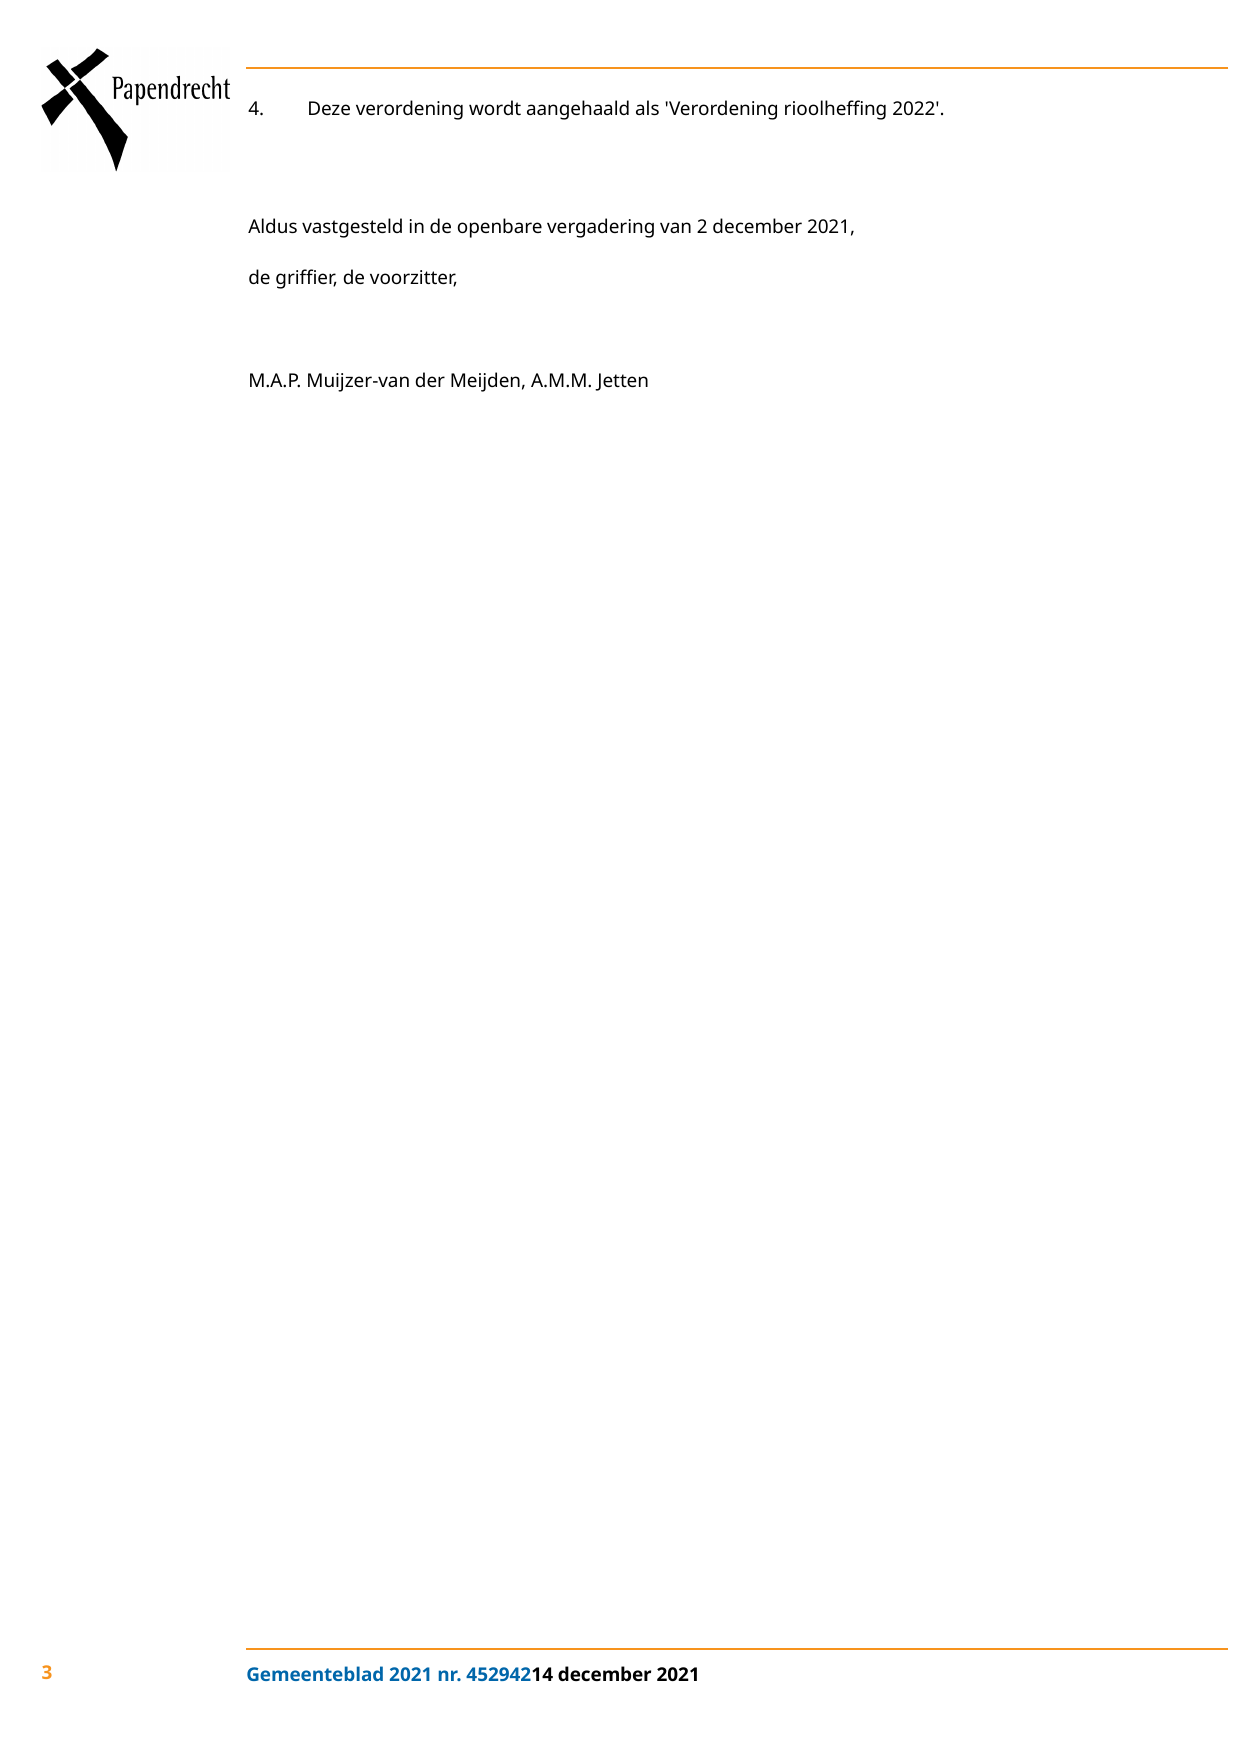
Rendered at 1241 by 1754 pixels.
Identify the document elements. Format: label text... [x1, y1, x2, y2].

list Deze verordening wordt aangehaald als 'Verordening rioolheffing 2022'. [248, 95, 1152, 121]
text M.A.P. Muijzer-van der Meijden, A.M.M. Jetten [248, 367, 1152, 393]
picture [41, 47, 231, 172]
text de griffier, de voorzitter, [248, 264, 1152, 290]
text Aldus vastgesteld in de openbare vergadering van 2 december 2021, [248, 213, 1152, 239]
